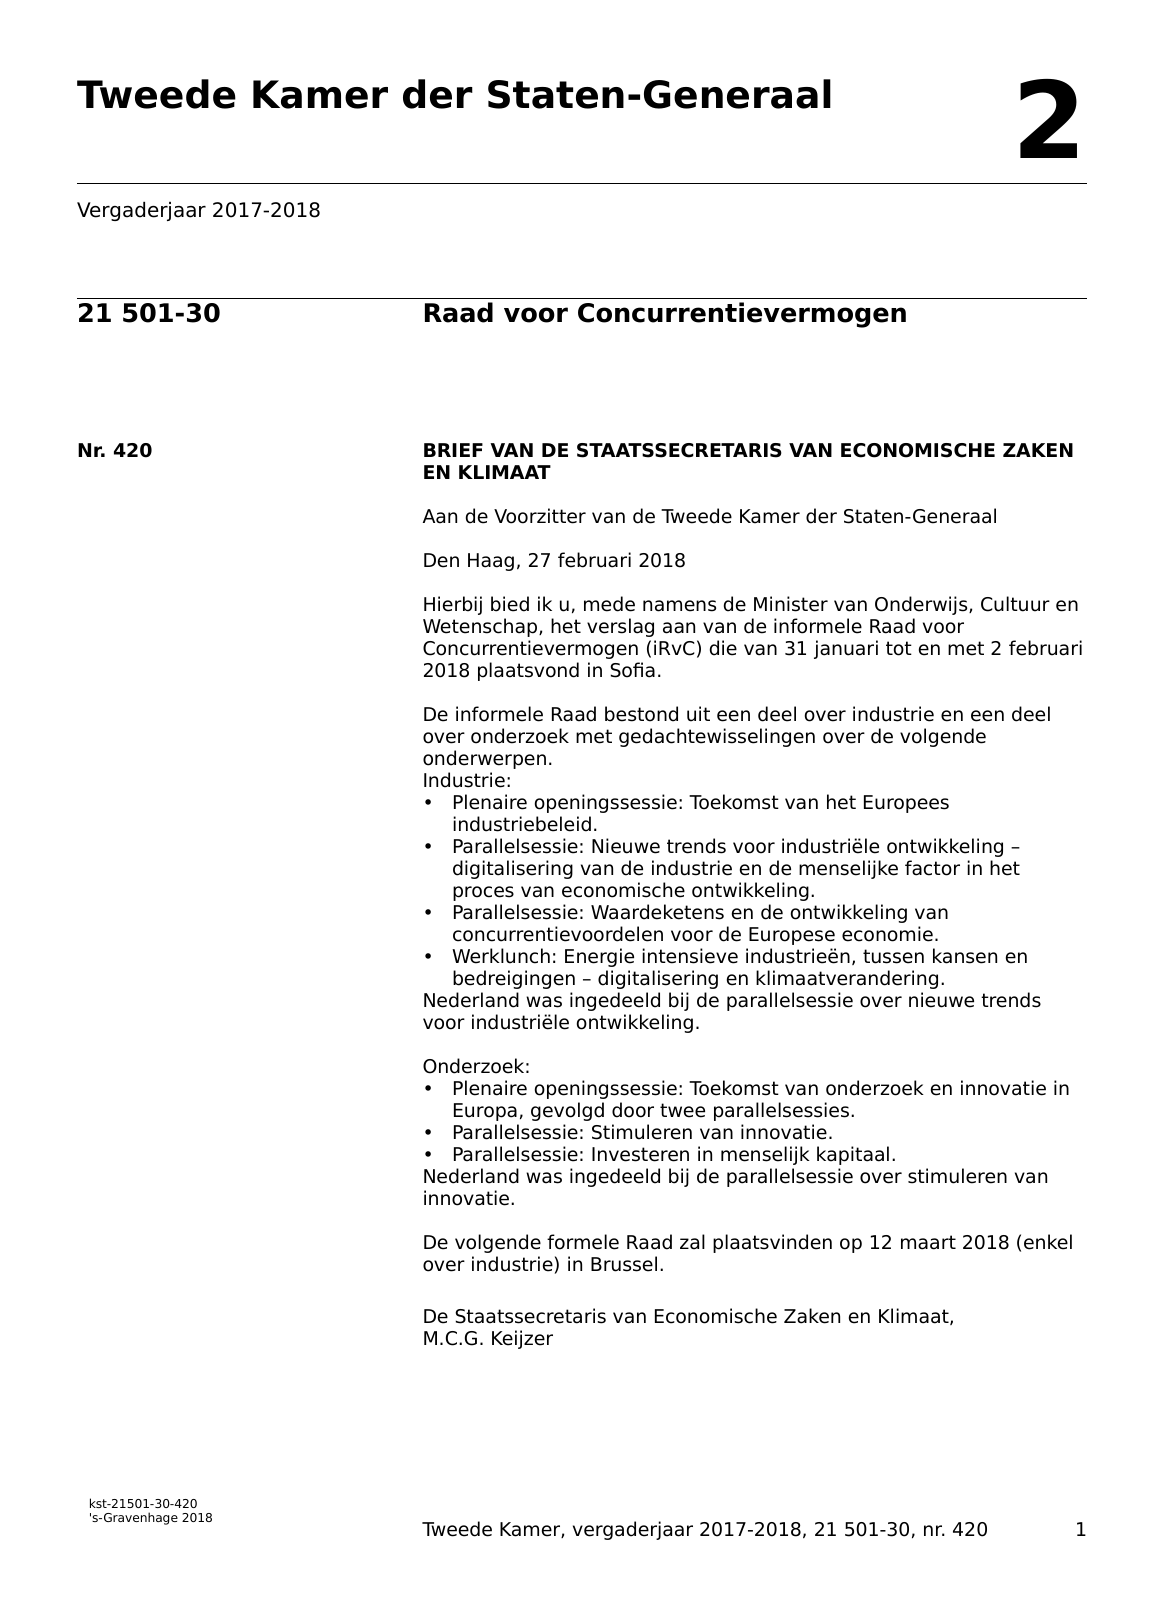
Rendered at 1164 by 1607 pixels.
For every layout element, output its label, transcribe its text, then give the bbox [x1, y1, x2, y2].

text De volgende formele Raad zal plaatsvinden op 12 maart 2018 (enkel over industrie) in Brussel. [422, 1232, 1087, 1276]
table_header Tweede Kamer der Staten-Generaal [77, 59, 886, 183]
table_header 2 [886, 59, 1087, 183]
text • Werklunch: Energie intensieve industrieën, tussen kansen en bedreigingen – digitalisering en klimaatverandering. [422, 946, 1087, 990]
text • Parallelsessie: Waardeketens en de ontwikkeling van concurrentievoordelen voor de Europese economie. [422, 902, 1087, 946]
text Den Haag, 27 februari 2018 [422, 550, 1087, 572]
text De informele Raad bestond uit een deel over industrie en een deel over onderzoek met gedachtewisselingen over de volgende onderwerpen. [422, 704, 1087, 770]
text Nederland was ingedeeld bij de parallelsessie over stimuleren van innovatie. [422, 1166, 1087, 1210]
text • Parallelsessie: Nieuwe trends voor industriële ontwikkeling – digitalisering van de industrie en de menselijke factor in het proces van economische ontwikkeling. [422, 836, 1087, 902]
text • Plenaire openingssessie: Toekomst van onderzoek en innovatie in Europa, gevolgd door twee parallelsessies. [422, 1078, 1087, 1122]
text Hierbij bied ik u, mede namens de Minister van Onderwijs, Cultuur en Wetenschap, het verslag aan van de informele Raad voor Concurrentievermogen (iRvC) die van 31 januari tot en met 2 februari 2018 plaatsvond in Sofia. [422, 594, 1087, 682]
text • Parallelsessie: Stimuleren van innovatie. [422, 1122, 1087, 1144]
text De Staatssecretaris van Economische Zaken en Klimaat, M.C.G. Keijzer [422, 1306, 1087, 1350]
subtitle Nr. 420 BRIEF VAN DE STAATSSECRETARIS VAN ECONOMISCHE ZAKEN EN KLIMAAT [77, 440, 1087, 484]
text • Plenaire openingssessie: Toekomst van het Europees industriebeleid. [422, 792, 1087, 836]
subtitle 21 501-30 Raad voor Concurrentievermogen [77, 299, 1087, 329]
text Aan de Voorzitter van de Tweede Kamer der Staten-Generaal [422, 506, 1087, 528]
text Onderzoek: [422, 1056, 1087, 1078]
text kst-21501-30-420 [88, 1497, 323, 1511]
text 's-Gravenhage 2018 [88, 1511, 323, 1525]
text Industrie: [422, 770, 1087, 792]
text • Parallelsessie: Investeren in menselijk kapitaal. [422, 1144, 1087, 1166]
table_cell Vergaderjaar 2017-2018 [77, 184, 1087, 298]
text Nederland was ingedeeld bij de parallelsessie over nieuwe trends voor industriële ontwikkeling. [422, 990, 1087, 1034]
